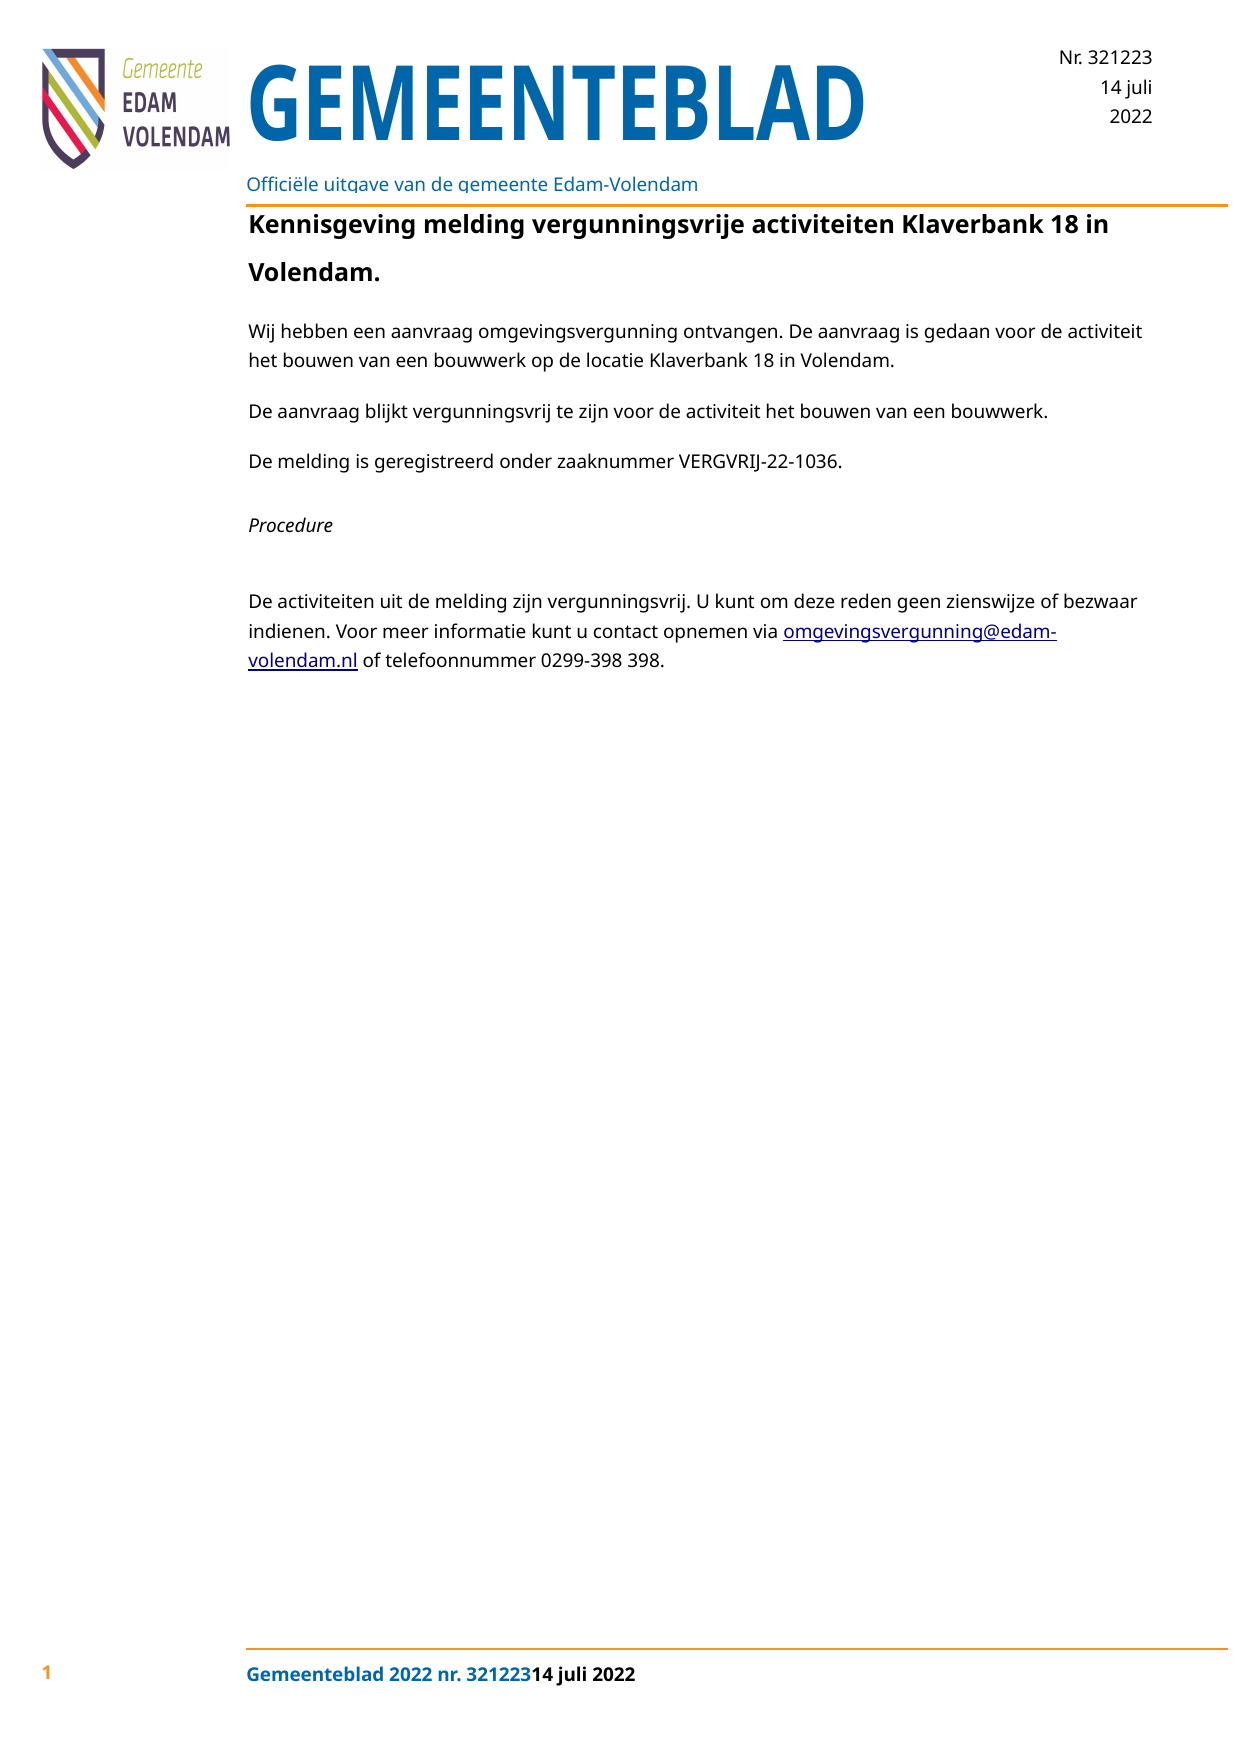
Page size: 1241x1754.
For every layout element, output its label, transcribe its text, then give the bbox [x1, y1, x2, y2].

text Kennisgeving melding vergunningsvrije activiteiten Klaverbank 18 in Volendam. [248, 207, 1152, 288]
text De activiteiten uit de melding zijn vergunningsvrij. U kunt om deze reden geen zienswijze of bezwaar indienen. Voor meer informatie kunt u contact opnemen via omgevingsvergunning@edam-volendam.nl of telefoonnummer 0299-398 398. [248, 588, 1152, 673]
text De aanvraag blijkt vergunningsvrij te zijn voor de activiteit het bouwen van een bouwwerk. [248, 398, 1152, 424]
text Procedure [248, 512, 1152, 538]
picture [41, 47, 231, 172]
text De melding is geregistreerd onder zaaknummer VERGVRIJ-22-1036. [248, 448, 1152, 474]
text Wij hebben een aanvraag omgevingsvergunning ontvangen. De aanvraag is gedaan voor de activiteit het bouwen van een bouwwerk op de locatie Klaverbank 18 in Volendam. [248, 318, 1152, 373]
